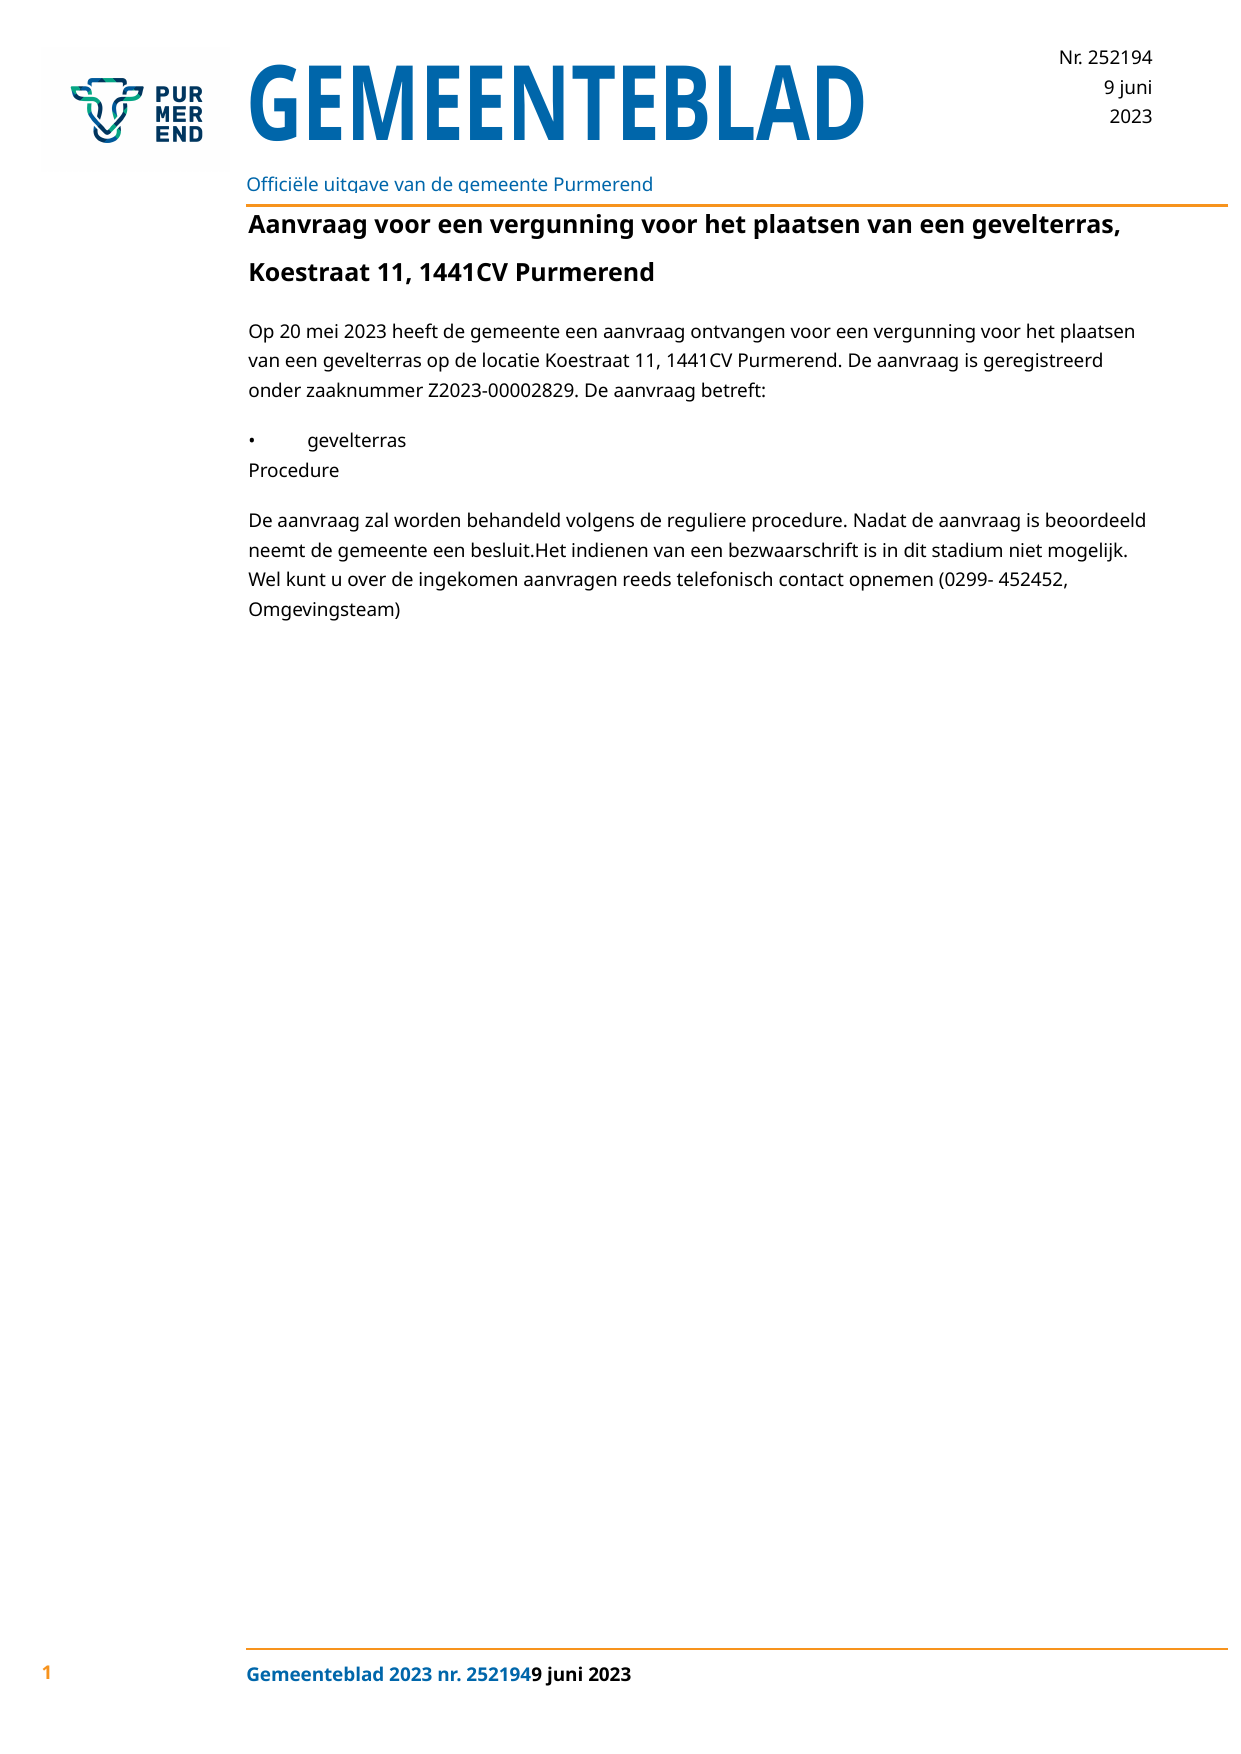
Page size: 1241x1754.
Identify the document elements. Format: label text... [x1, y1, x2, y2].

text Op 20 mei 2023 heeft de gemeente een aanvraag ontvangen voor een vergunning voor het plaatsen van een gevelterras op de locatie Koestraat 11, 1441CV Purmerend. De aanvraag is geregistreerd onder zaaknummer Z2023-00002829. De aanvraag betreft: [248, 318, 1152, 403]
list gevelterras [248, 427, 1152, 453]
text Aanvraag voor een vergunning voor het plaatsen van een gevelterras, Koestraat 11, 1441CV Purmerend [248, 207, 1152, 288]
picture [41, 47, 231, 172]
text Procedure [248, 457, 1152, 483]
text De aanvraag zal worden behandeld volgens de reguliere procedure. Nadat de aanvraag is beoordeeld neemt de gemeente een besluit.Het indienen van een bezwaarschrift is in dit stadium niet mogelijk. Wel kunt u over de ingekomen aanvragen reeds telefonisch contact opnemen (0299- 452452, Omgevingsteam) [248, 507, 1152, 622]
